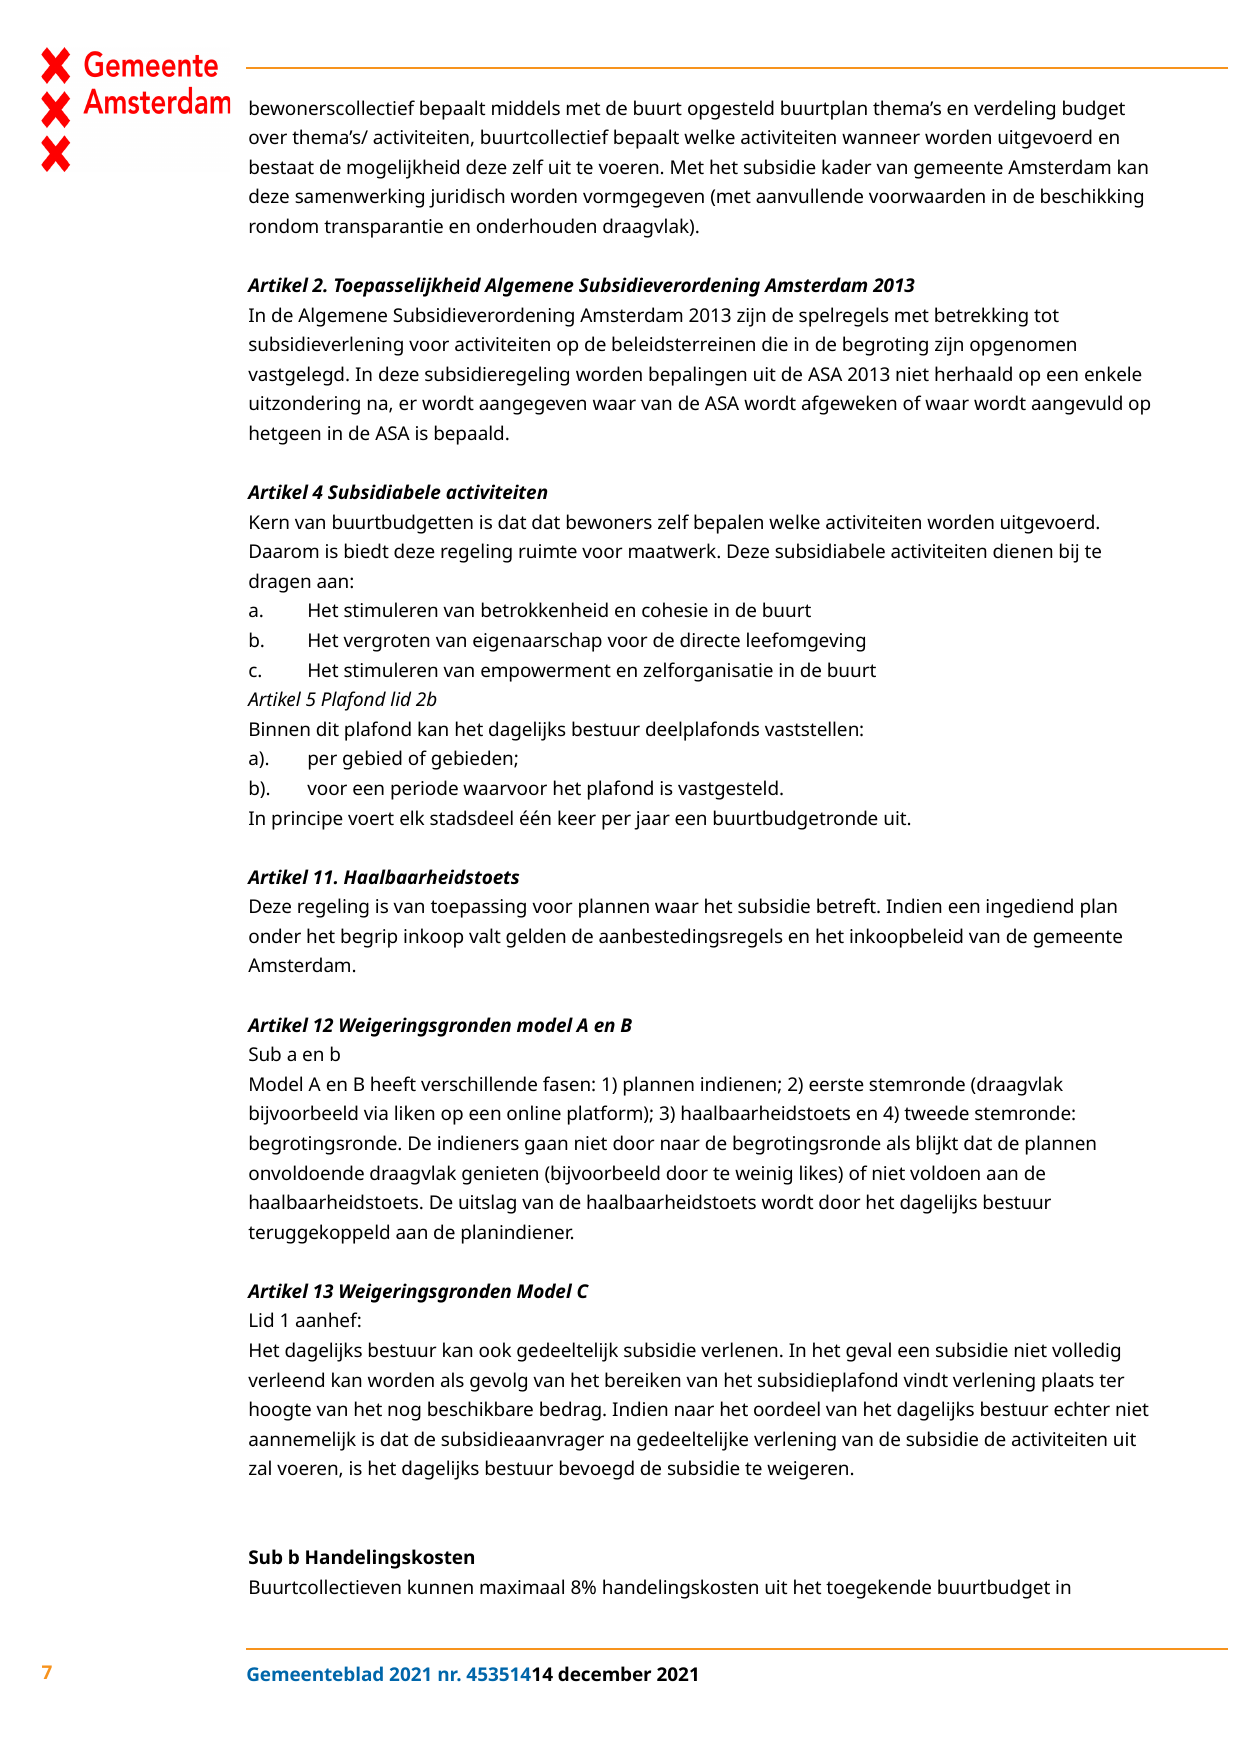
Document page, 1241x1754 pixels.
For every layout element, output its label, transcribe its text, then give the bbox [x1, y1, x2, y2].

text Sub a en b [248, 1041, 1152, 1067]
text Artikel 2. Toepasselijkheid Algemene Subsidieverordening Amsterdam 2013 [248, 272, 1152, 298]
picture [41, 47, 231, 172]
text Deze regeling is van toepassing voor plannen waar het subsidie betreft. Indien een ingediend plan onder het begrip inkoop valt gelden de aanbestedingsregels en het inkoopbeleid van de gemeente Amsterdam. [248, 893, 1152, 978]
text Lid 1 aanhef: [248, 1308, 1152, 1333]
text In principe voert elk stadsdeel één keer per jaar een buurtbudgetronde uit. [248, 805, 1152, 831]
text Buurtcollectieven kunnen maximaal 8% handelingskosten uit het toegekende buurtbudget in [248, 1574, 1152, 1600]
text Artikel 12 Weigeringsgronden model A en B [248, 1012, 1152, 1038]
text Model A en B heeft verschillende fasen: 1) plannen indienen; 2) eerste stemronde (draagvlak bijvoorbeeld via liken op een online platform); 3) haalbaarheidstoets en 4) tweede stemronde: begrotingsronde. De indieners gaan niet door naar de begrotingsronde als blijkt dat de plannen onvoldoende draagvlak genieten (bijvoorbeeld door te weinig likes) of niet voldoen aan de haalbaarheidstoets. De uitslag van de haalbaarheidstoets wordt door het dagelijks bestuur teruggekoppeld aan de planindiener. [248, 1071, 1152, 1245]
text Kern van buurtbudgetten is dat dat bewoners zelf bepalen welke activiteiten worden uitgevoerd. Daarom is biedt deze regeling ruimte voor maatwerk. Deze subsidiabele activiteiten dienen bij te dragen aan: [248, 509, 1152, 594]
text Artikel 4 Subsidiabele activiteiten [248, 479, 1152, 505]
text Binnen dit plafond kan het dagelijks bestuur deelplafonds vaststellen: [248, 716, 1152, 742]
text In de Algemene Subsidieverordening Amsterdam 2013 zijn de spelregels met betrekking tot subsidieverlening voor activiteiten op de beleidsterreinen die in de begroting zijn opgenomen vastgelegd. In deze subsidieregeling worden bepalingen uit de ASA 2013 niet herhaald op een enkele uitzondering na, er wordt aangegeven waar van de ASA wordt afgeweken of waar wordt aangevuld op hetgeen in de ASA is bepaald. [248, 302, 1152, 446]
text Het dagelijks bestuur kan ook gedeeltelijk subsidie verlenen. In het geval een subsidie niet volledig verleend kan worden als gevolg van het bereiken van het subsidieplafond vindt verlening plaats ter hoogte van het nog beschikbare bedrag. Indien naar het oordeel van het dagelijks bestuur echter niet aannemelijk is dat de subsidieaanvrager na gedeeltelijke verlening van de subsidie de activiteiten uit zal voeren, is het dagelijks bestuur bevoegd de subsidie te weigeren. [248, 1337, 1152, 1481]
text Sub b Handelingskosten [248, 1544, 1152, 1570]
list per gebied of gebieden; [248, 746, 1152, 771]
text Artikel 5 Plafond lid 2b [248, 686, 1152, 712]
list voor een periode waarvoor het plafond is vastgesteld. [248, 775, 1152, 801]
list Het stimuleren van empowerment en zelforganisatie in de buurt [248, 657, 1152, 683]
text Artikel 11. Haalbaarheidstoets [248, 864, 1152, 890]
text bewonerscollectief bepaalt middels met de buurt opgesteld buurtplan thema’s en verdeling budget over thema’s/ activiteiten, buurtcollectief bepaalt welke activiteiten wanneer worden uitgevoerd en bestaat de mogelijkheid deze zelf uit te voeren. Met het subsidie kader van gemeente Amsterdam kan deze samenwerking juridisch worden vormgegeven (met aanvullende voorwaarden in de beschikking rondom transparantie en onderhouden draagvlak). [248, 95, 1152, 239]
text Artikel 13 Weigeringsgronden Model C [248, 1278, 1152, 1304]
list Het vergroten van eigenaarschap voor de directe leefomgeving [248, 627, 1152, 653]
list Het stimuleren van betrokkenheid en cohesie in de buurt [248, 598, 1152, 623]
